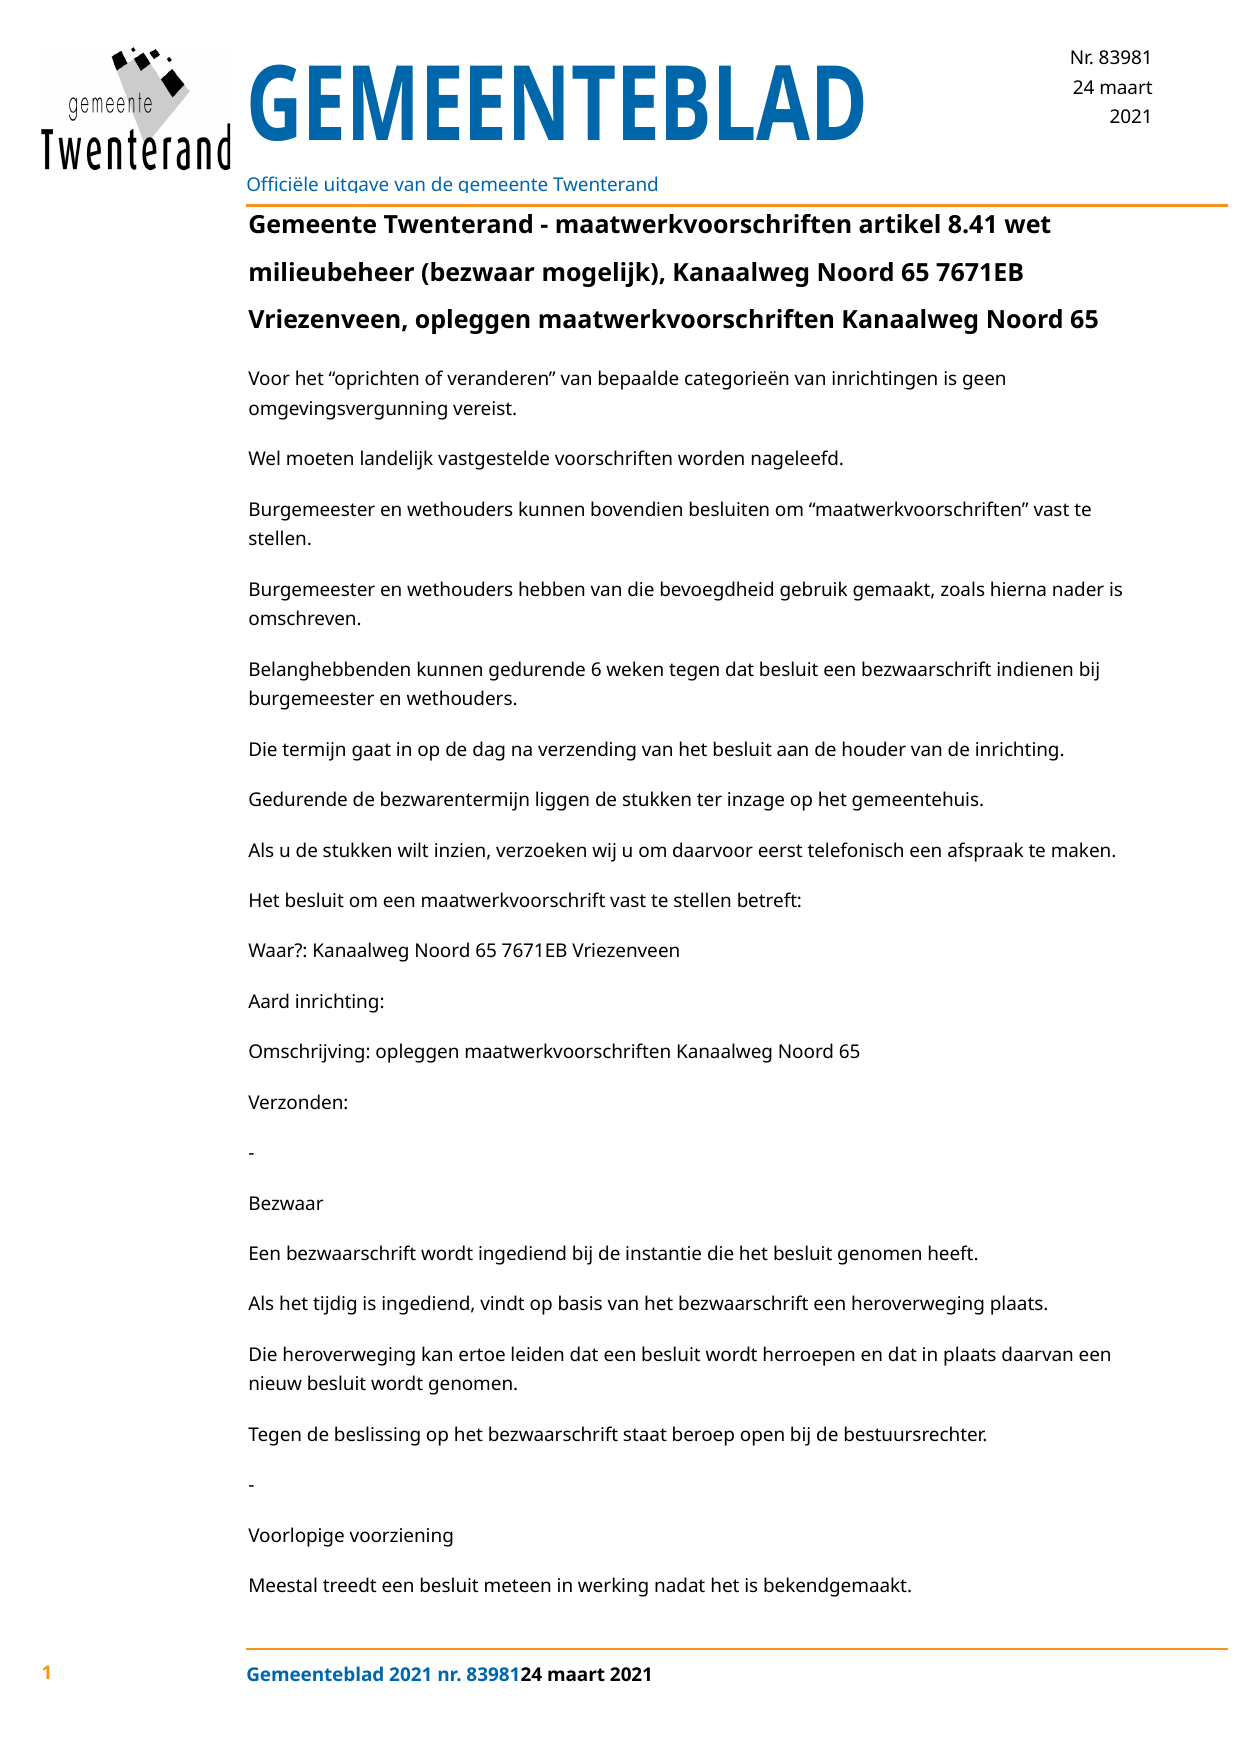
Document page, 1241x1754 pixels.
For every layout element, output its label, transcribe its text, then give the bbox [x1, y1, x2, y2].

text Voorlopige voorziening [248, 1522, 1152, 1547]
text Een bezwaarschrift wordt ingediend bij de instantie die het besluit genomen heeft. [248, 1240, 1152, 1266]
text Het besluit om een maatwerkvoorschrift vast te stellen betreft: [248, 887, 1152, 913]
text Verzonden: [248, 1089, 1152, 1114]
text Meestal treedt een besluit meteen in werking nadat het is bekendgemaakt. [248, 1572, 1152, 1598]
picture [41, 47, 231, 172]
text Belanghebbenden kunnen gedurende 6 weken tegen dat besluit een bezwaarschrift indienen bij burgemeester en wethouders. [248, 656, 1152, 711]
text Tegen de beslissing op het bezwaarschrift staat beroep open bij de bestuursrechter. [248, 1421, 1152, 1447]
text Bezwaar [248, 1190, 1152, 1215]
text Wel moeten landelijk vastgestelde voorschriften worden nageleefd. [248, 446, 1152, 471]
text - [248, 1471, 1152, 1497]
text Burgemeester en wethouders hebben van die bevoegdheid gebruik gemaakt, zoals hierna nader is omschreven. [248, 576, 1152, 631]
text Omschrijving: opleggen maatwerkvoorschriften Kanaalweg Noord 65 [248, 1038, 1152, 1064]
text Burgemeester en wethouders kunnen bovendien besluiten om “maatwerkvoorschriften” vast te stellen. [248, 496, 1152, 551]
text Als u de stukken wilt inzien, verzoeken wij u om daarvoor eerst telefonisch een afspraak te maken. [248, 837, 1152, 862]
text Als het tijdig is ingediend, vindt op basis van het bezwaarschrift een heroverweging plaats. [248, 1291, 1152, 1316]
text Die heroverweging kan ertoe leiden dat een besluit wordt herroepen en dat in plaats daarvan een nieuw besluit wordt genomen. [248, 1341, 1152, 1396]
text Aard inrichting: [248, 988, 1152, 1014]
text - [248, 1139, 1152, 1165]
text Gemeente Twenterand - maatwerkvoorschriften artikel 8.41 wet milieubeheer (bezwaar mogelijk), Kanaalweg Noord 65 7671EB Vriezenveen, opleggen maatwerkvoorschriften Kanaalweg Noord 65 [248, 207, 1152, 336]
text Die termijn gaat in op de dag na verzending van het besluit aan de houder van de inrichting. [248, 736, 1152, 762]
text Gedurende de bezwarentermijn liggen de stukken ter inzage op het gemeentehuis. [248, 786, 1152, 812]
text Waar?: Kanaalweg Noord 65 7671EB Vriezenveen [248, 938, 1152, 963]
text Voor het “oprichten of veranderen” van bepaalde categorieën van inrichtingen is geen omgevingsvergunning vereist. [248, 366, 1152, 421]
